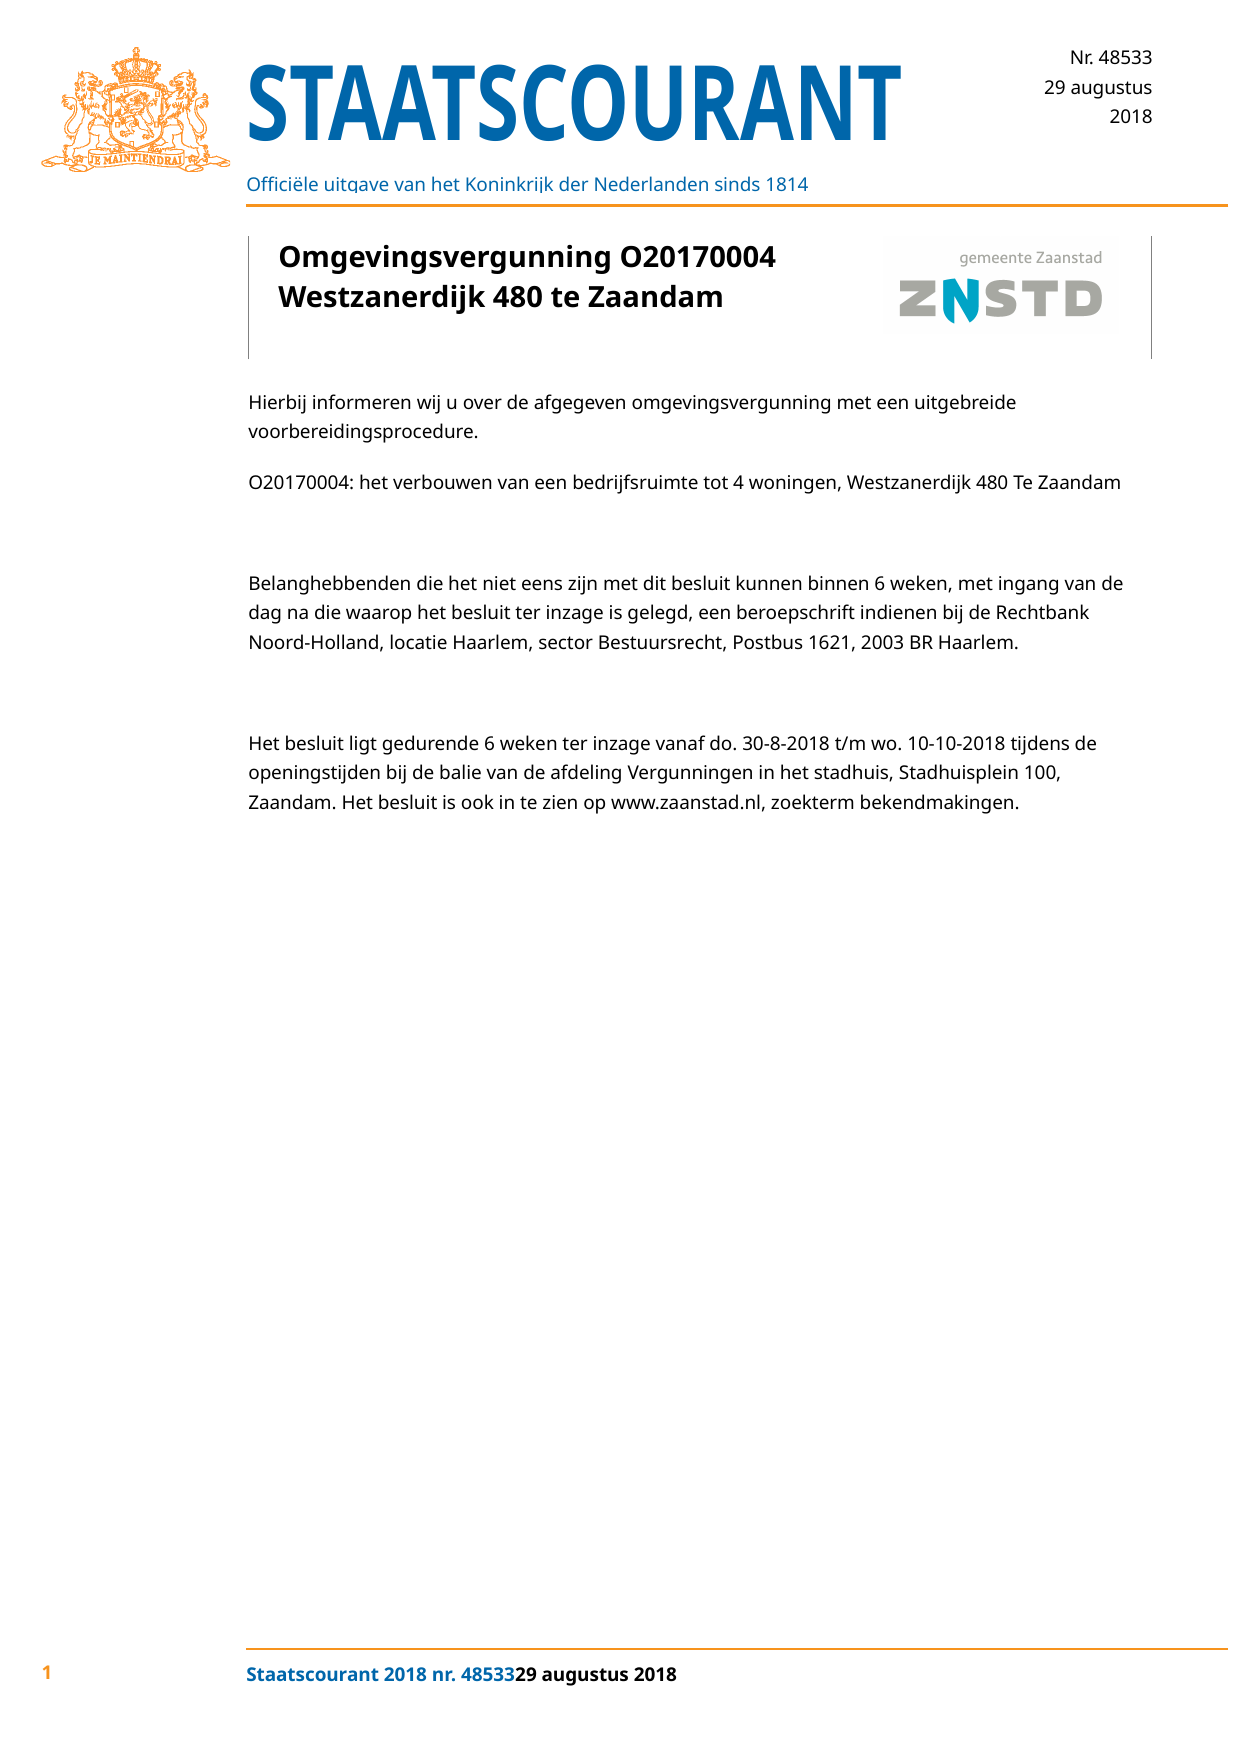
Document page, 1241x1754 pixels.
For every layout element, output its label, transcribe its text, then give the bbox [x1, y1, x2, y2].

picture [882, 236, 1119, 334]
table_header Omgevingsvergunning O20170004 Westzanerdijk 480 te Zaandam [249, 236, 850, 359]
picture [41, 47, 231, 172]
text O20170004: het verbouwen van een bedrijfsruimte tot 4 woningen, Westzanerdijk 480 Te Zaandam [248, 469, 1152, 494]
text Belanghebbenden die het niet eens zijn met dit besluit kunnen binnen 6 weken, met ingang van de dag na die waarop het besluit ter inzage is gelegd, een beroepschrift indienen bij de Rechtbank Noord-Holland, locatie Haarlem, sector Bestuursrecht, Postbus 1621, 2003 BR Haarlem. [248, 570, 1152, 654]
text Hierbij informeren wij u over de afgegeven omgevingsvergunning met een uitgebreide voorbereidingsprocedure. [248, 389, 1152, 444]
text Het besluit ligt gedurende 6 weken ter inzage vanaf do. 30-8-2018 t/m wo. 10-10-2018 tijdens de openingstijden bij de balie van de afdeling Vergunningen in het stadhuis, Stadhuisplein 100, Zaandam. Het besluit is ook in te zien op www.zaanstad.nl, zoekterm bekendmakingen. [248, 730, 1152, 814]
table_header [850, 236, 1151, 359]
